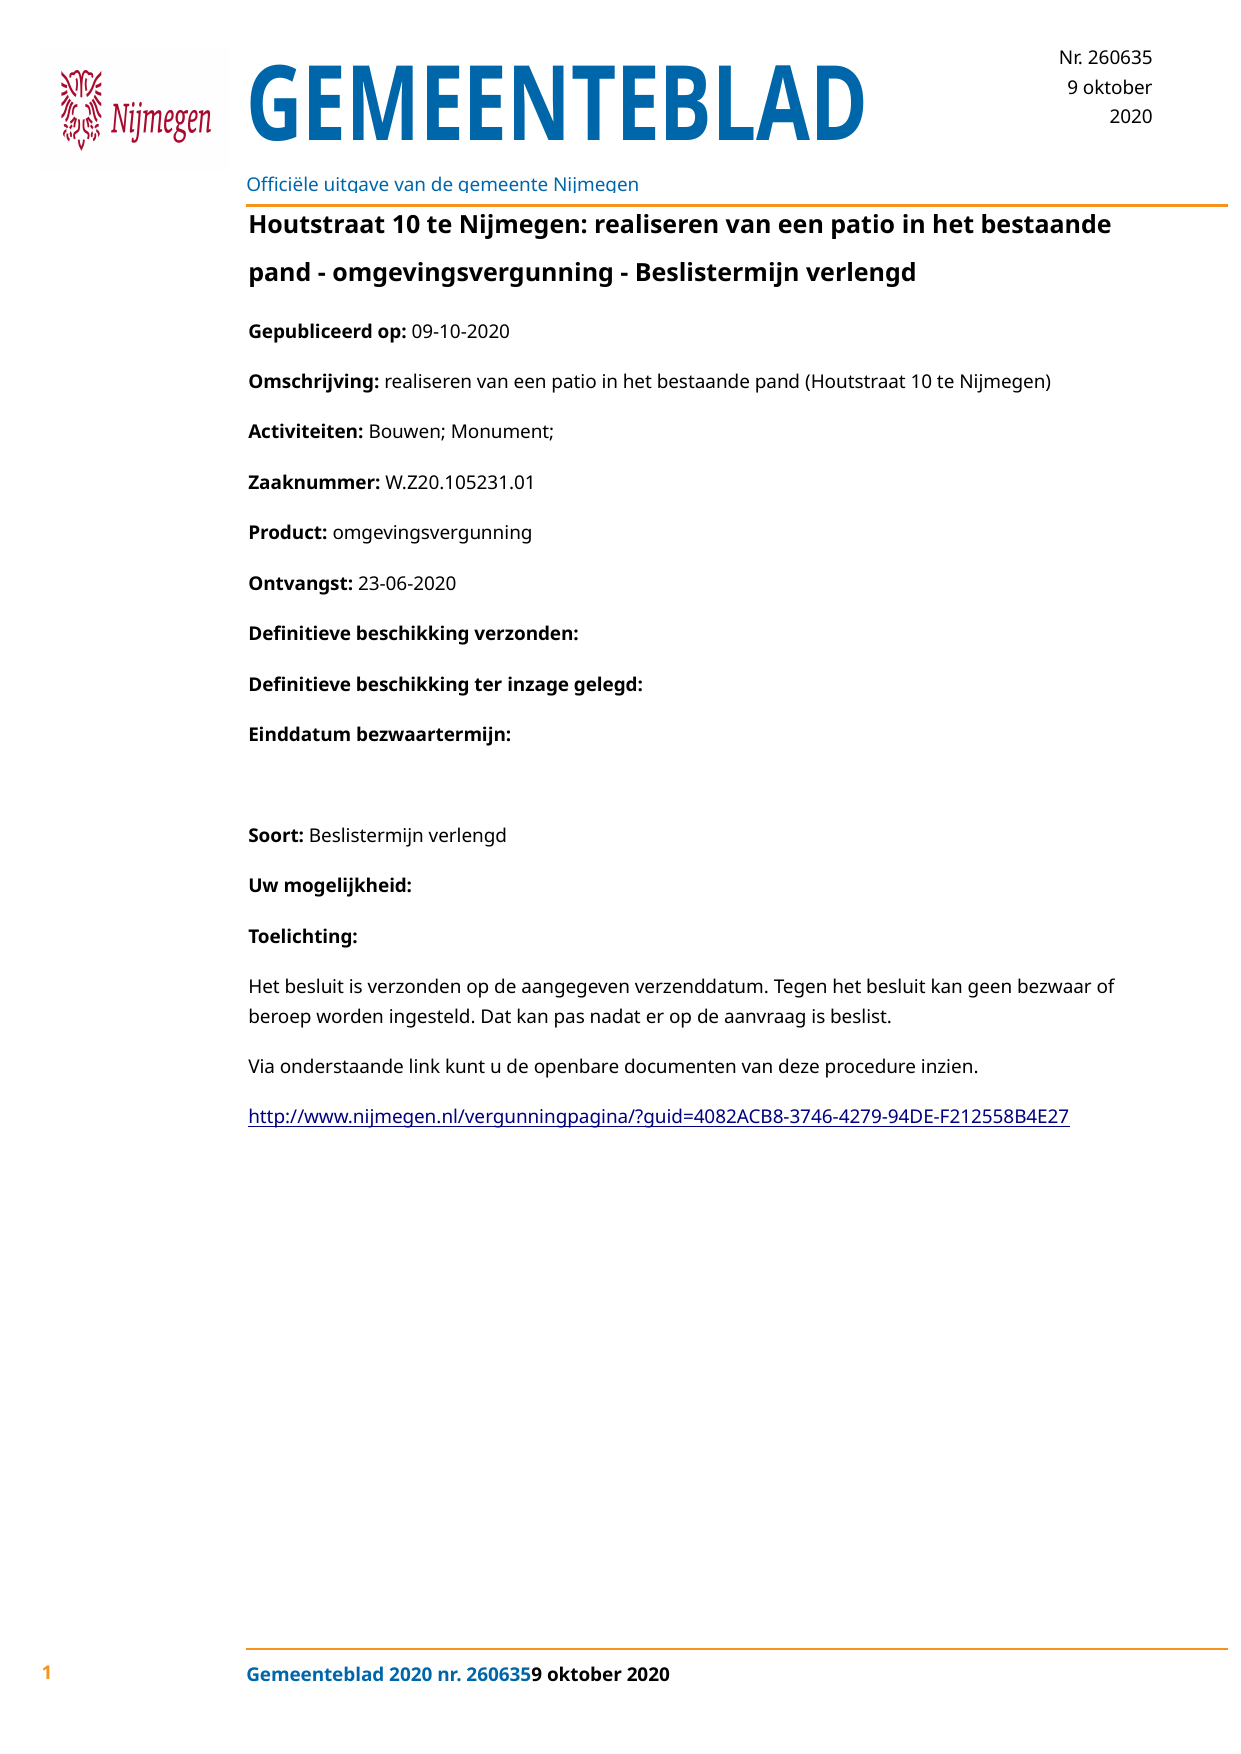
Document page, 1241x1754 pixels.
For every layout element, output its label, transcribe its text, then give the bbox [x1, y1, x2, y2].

picture [41, 47, 231, 172]
text Uw mogelijkheid: [248, 872, 1152, 898]
text Toelichting: [248, 923, 1152, 949]
text Definitieve beschikking verzonden: [248, 620, 1152, 646]
text Einddatum bezwaartermijn: [248, 721, 1152, 747]
text Via onderstaande link kunt u de openbare documenten van deze procedure inzien. [248, 1053, 1152, 1079]
text Zaaknummer: W.Z20.105231.01 [248, 469, 1152, 495]
text Soort: Beslistermijn verlengd [248, 822, 1152, 848]
text Definitieve beschikking ter inzage gelegd: [248, 671, 1152, 697]
text Activiteiten: Bouwen; Monument; [248, 419, 1152, 444]
text Omschrijving: realiseren van een patio in het bestaande pand (Houtstraat 10 te Nijmegen) [248, 368, 1152, 394]
text Houtstraat 10 te Nijmegen: realiseren van een patio in het bestaande pand - omgevingsvergunning - Beslistermijn verlengd [248, 207, 1152, 288]
text Gepubliceerd op: 09-10-2020 [248, 318, 1152, 344]
text http://www.nijmegen.nl/vergunningpagina/?guid=4082ACB8-3746-4279-94DE-F212558B4E27 [248, 1104, 1152, 1129]
text Ontvangst: 23-06-2020 [248, 570, 1152, 596]
text Product: omgevingsvergunning [248, 519, 1152, 545]
text Het besluit is verzonden op de aangegeven verzenddatum. Tegen het besluit kan geen bezwaar of beroep worden ingesteld. Dat kan pas nadat er op de aanvraag is beslist. [248, 973, 1152, 1029]
